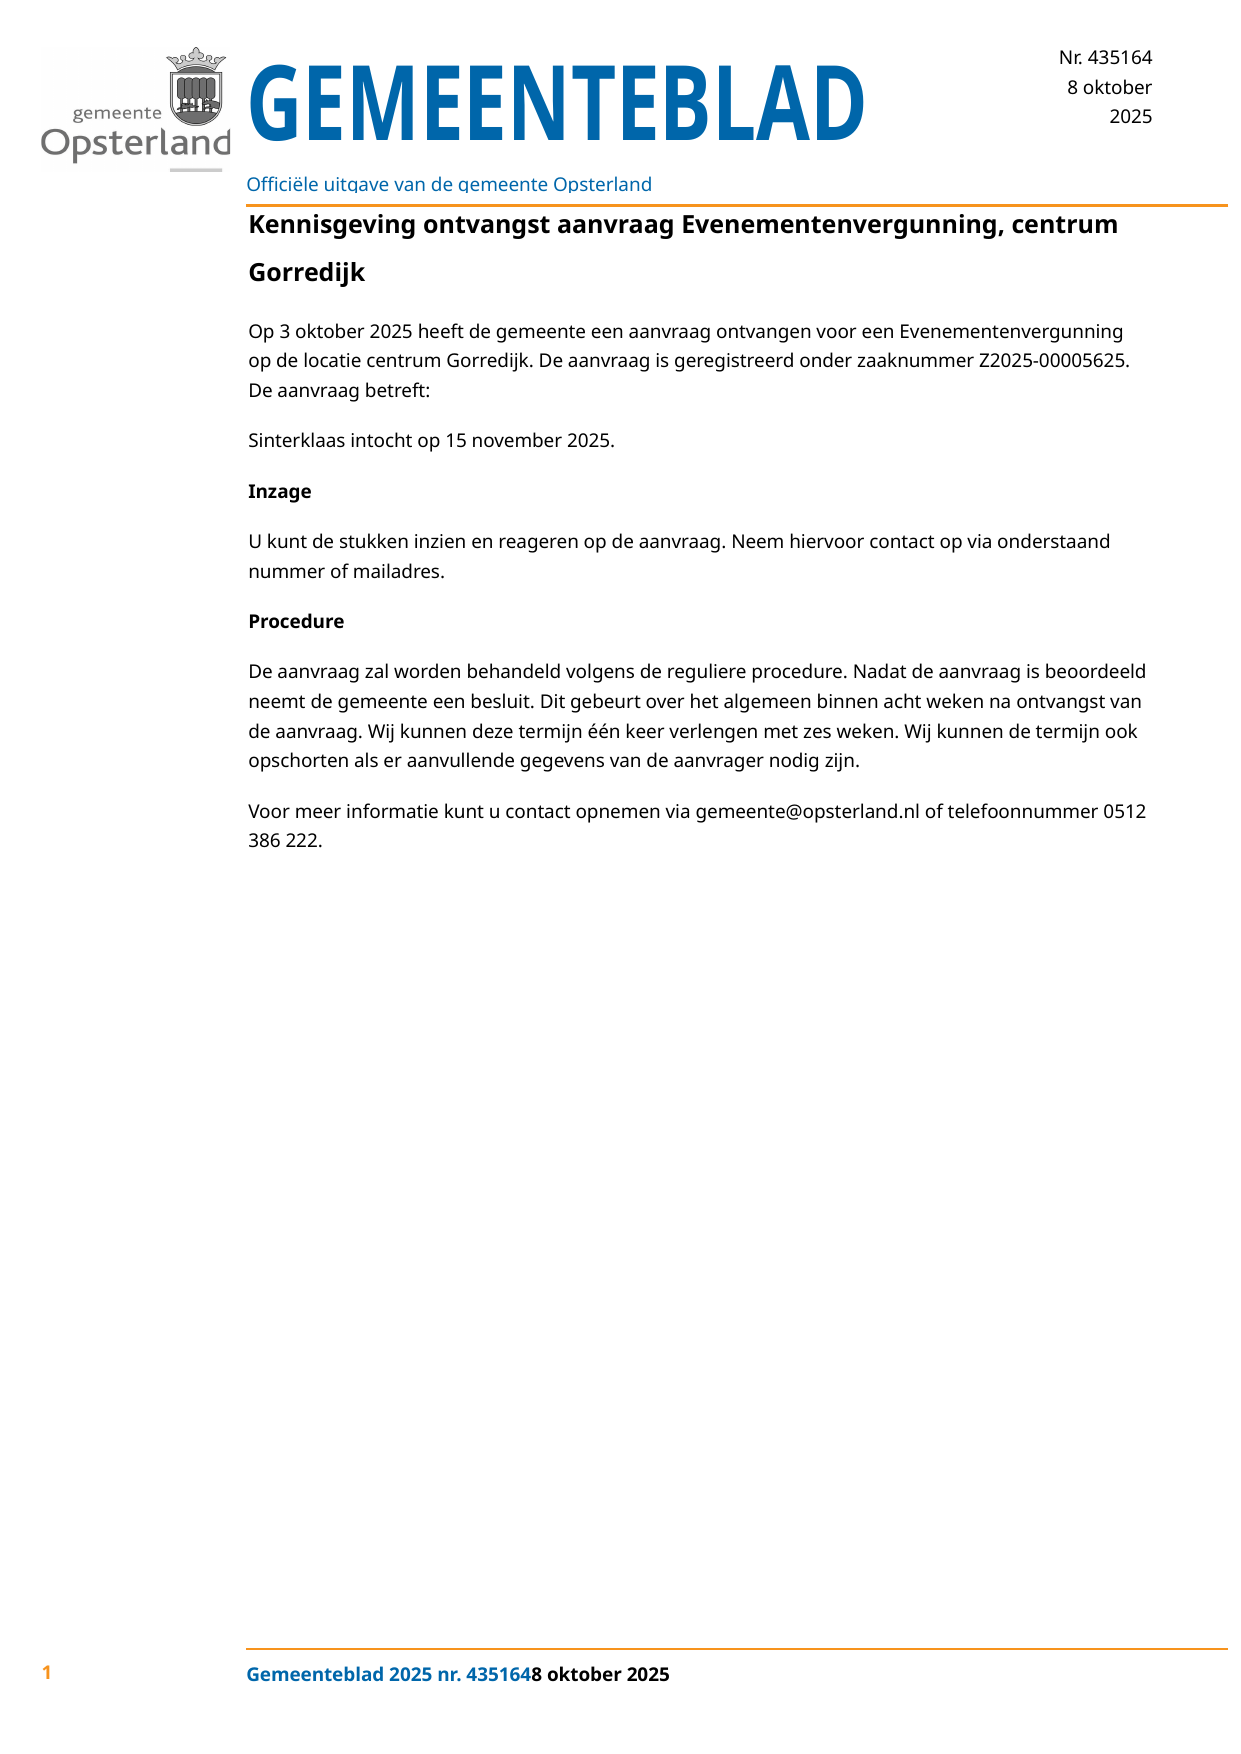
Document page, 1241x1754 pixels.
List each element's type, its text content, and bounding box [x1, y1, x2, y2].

text Procedure [248, 608, 1152, 634]
text Kennisgeving ontvangst aanvraag Evenementenvergunning, centrum Gorredijk [248, 207, 1152, 288]
text Inzage [248, 478, 1152, 504]
text Voor meer informatie kunt u contact opnemen via gemeente@opsterland.nl of telefoonnummer 0512 386 222. [248, 798, 1152, 853]
text U kunt de stukken inzien en reageren op de aanvraag. Neem hiervoor contact op via onderstaand nummer of mailadres. [248, 528, 1152, 584]
text Sinterklaas intocht op 15 november 2025. [248, 427, 1152, 453]
text De aanvraag zal worden behandeld volgens de reguliere procedure. Nadat de aanvraag is beoordeeld neemt de gemeente een besluit. Dit gebeurt over het algemeen binnen acht weken na ontvangst van de aanvraag. Wij kunnen deze termijn één keer verlengen met zes weken. Wij kunnen de termijn ook opschorten als er aanvullende gegevens van de aanvrager nodig zijn. [248, 659, 1152, 773]
picture [41, 47, 231, 172]
text Op 3 oktober 2025 heeft de gemeente een aanvraag ontvangen voor een Evenementenvergunning op de locatie centrum Gorredijk. De aanvraag is geregistreerd onder zaaknummer Z2025-00005625. De aanvraag betreft: [248, 318, 1152, 403]
